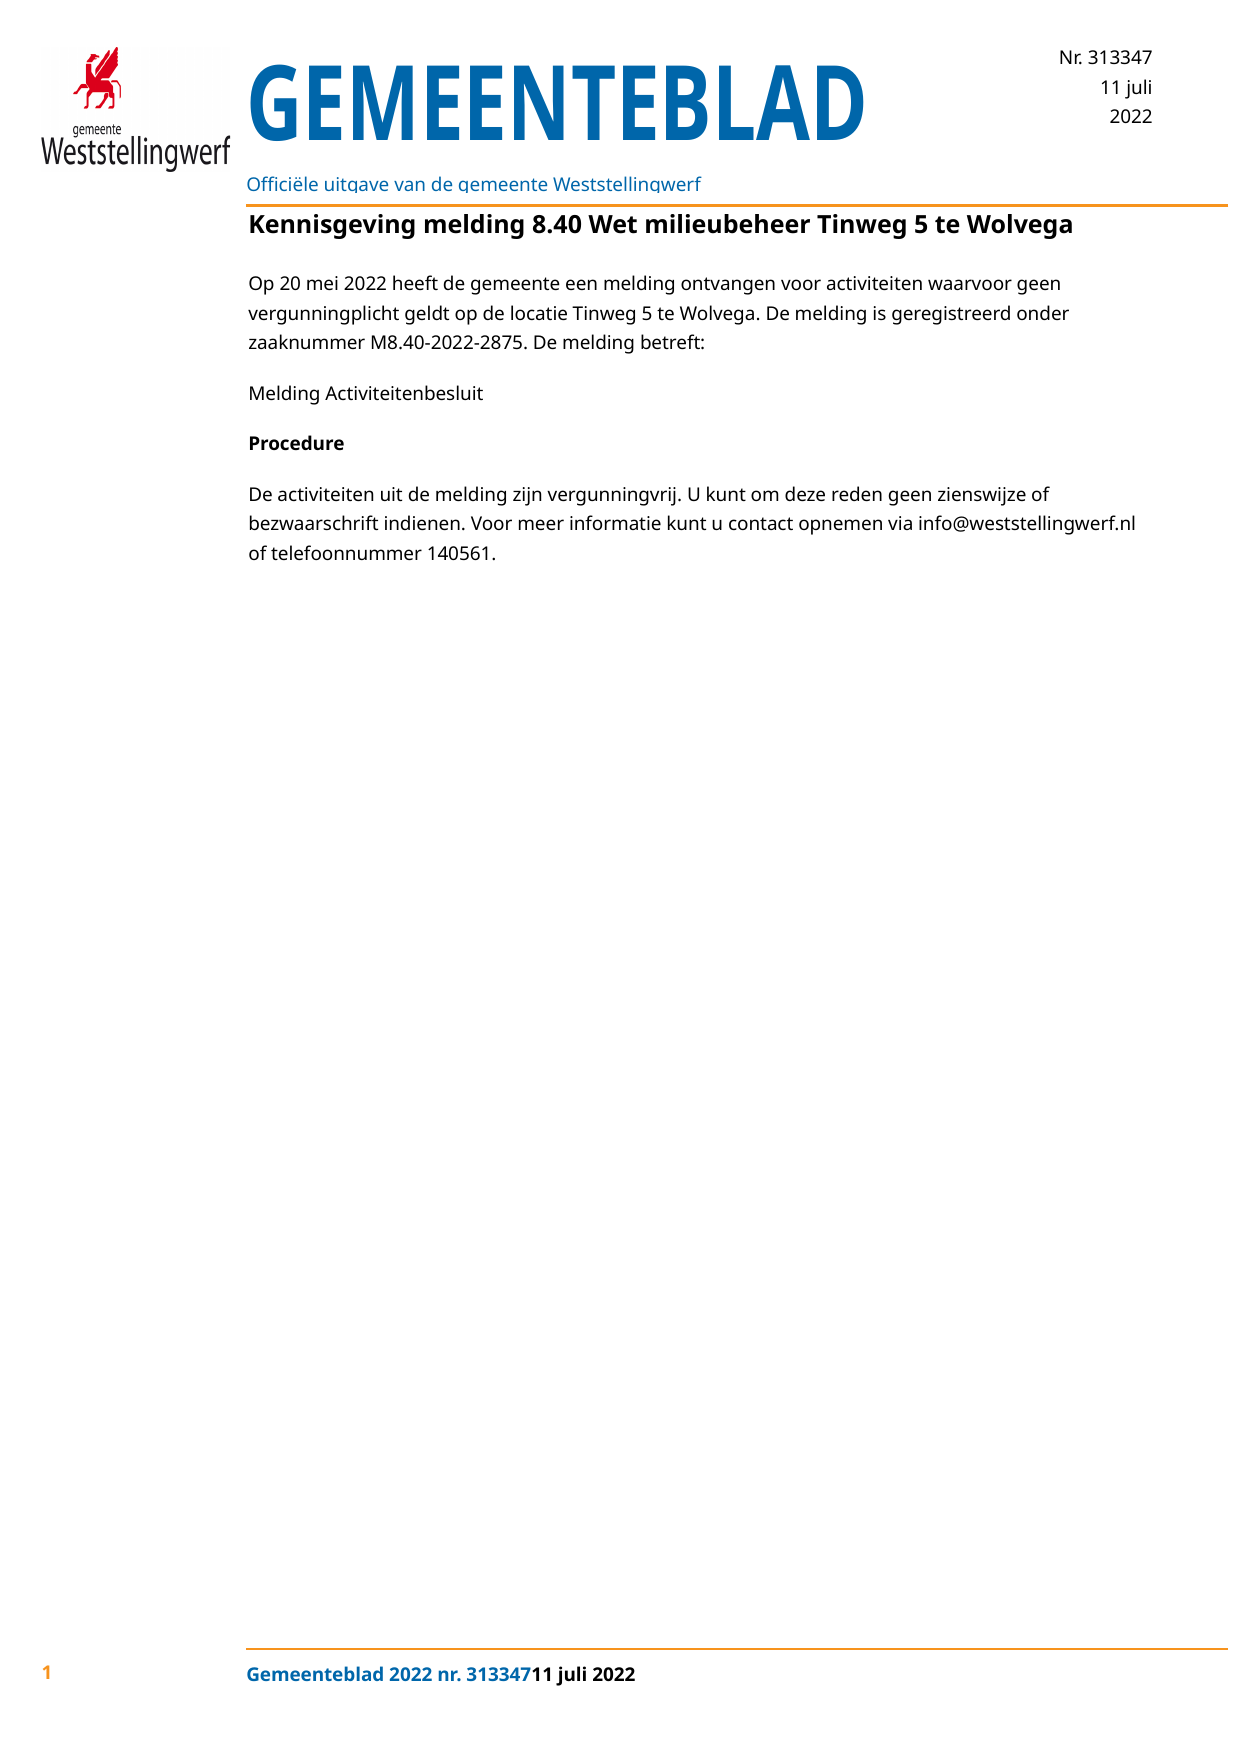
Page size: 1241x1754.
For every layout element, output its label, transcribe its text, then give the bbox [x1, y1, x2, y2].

text Kennisgeving melding 8.40 Wet milieubeheer Tinweg 5 te Wolvega [248, 207, 1152, 241]
text Procedure [248, 430, 1152, 456]
picture [41, 47, 231, 172]
text Melding Activiteitenbesluit [248, 380, 1152, 406]
text De activiteiten uit de melding zijn vergunningvrij. U kunt om deze reden geen zienswijze of bezwaarschrift indienen. Voor meer informatie kunt u contact opnemen via info@weststellingwerf.nl of telefoonnummer 140561. [248, 481, 1152, 566]
text Op 20 mei 2022 heeft de gemeente een melding ontvangen voor activiteiten waarvoor geen vergunningplicht geldt op de locatie Tinweg 5 te Wolvega. De melding is geregistreerd onder zaaknummer M8.40-2022-2875. De melding betreft: [248, 270, 1152, 355]
